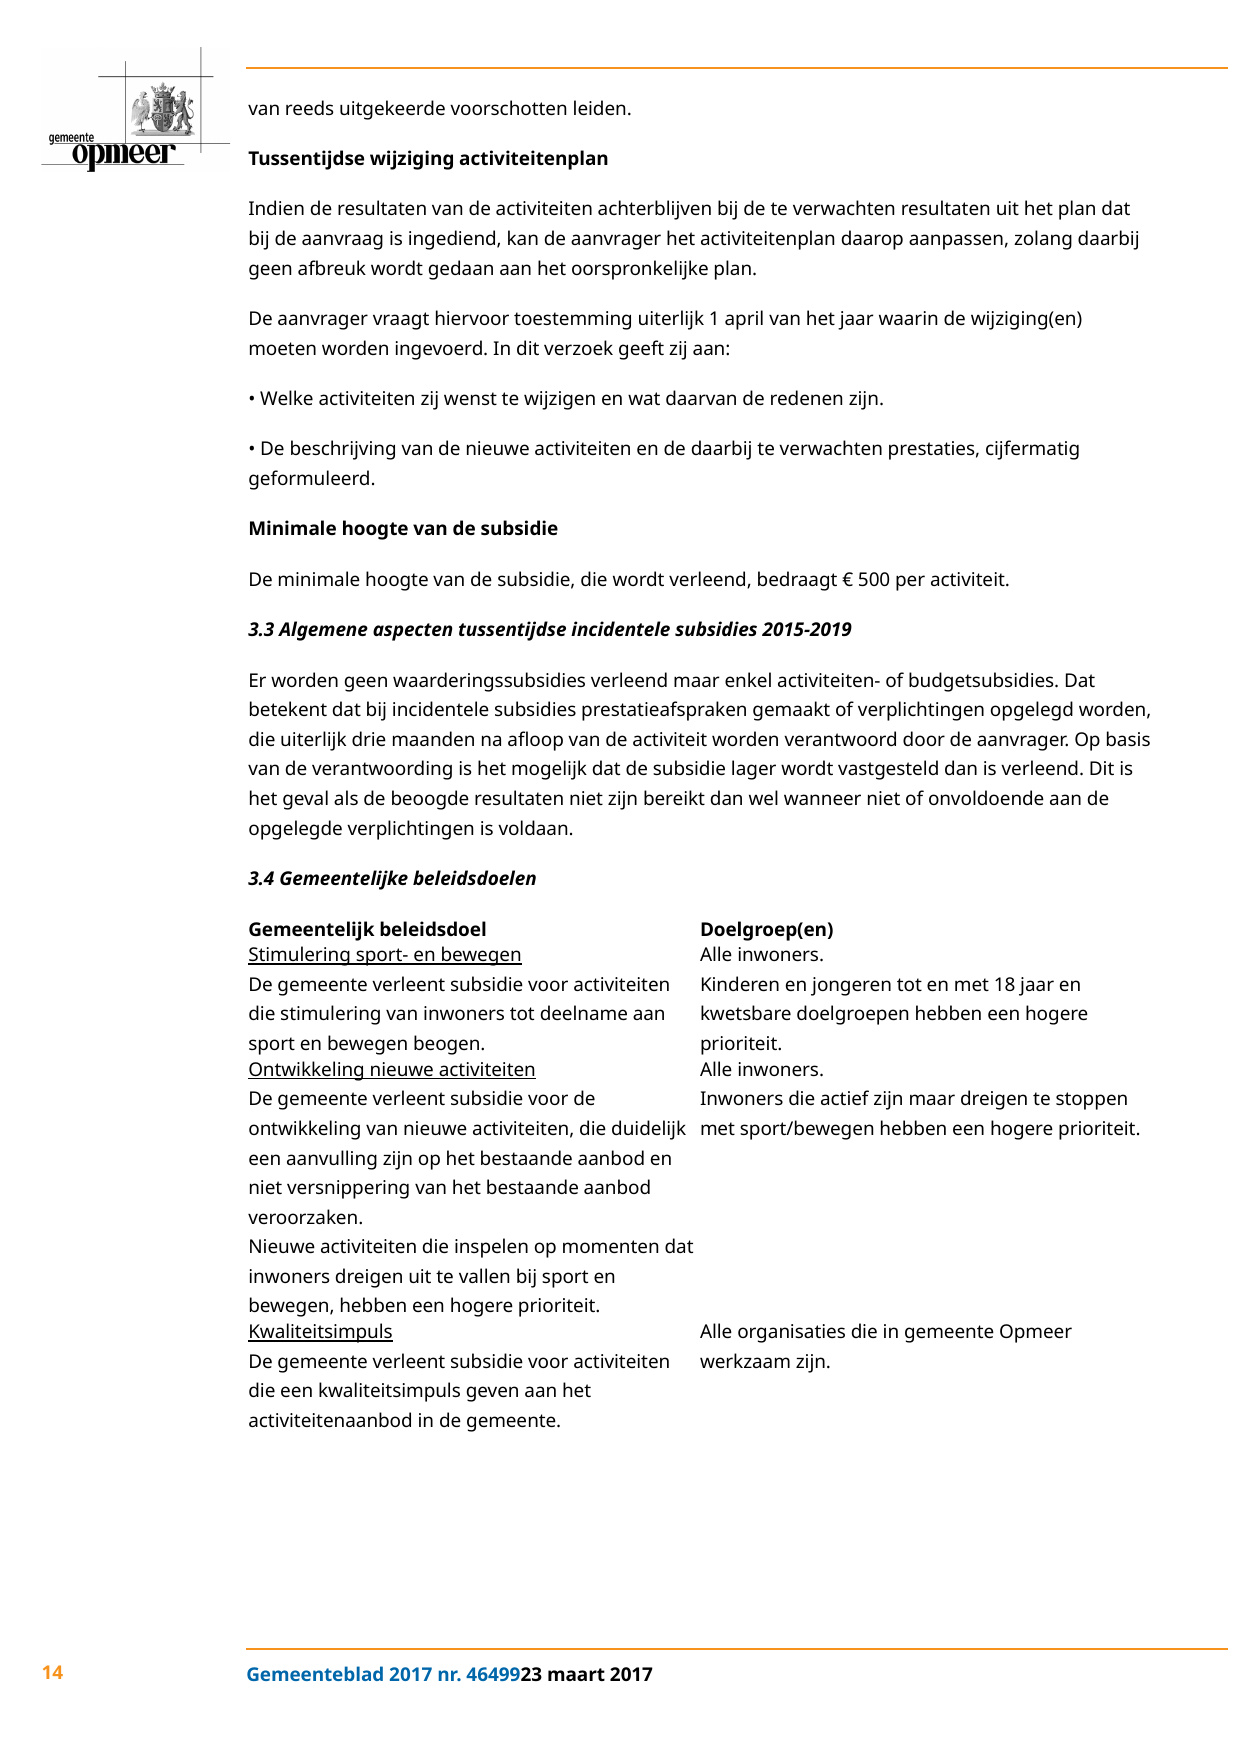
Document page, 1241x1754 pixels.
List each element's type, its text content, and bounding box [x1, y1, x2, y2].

table_cell Alle organisaties die in gemeente Opmeer werkzaam zijn. [700, 1318, 1152, 1433]
table_header Gemeentelijk beleidsdoel [248, 916, 700, 941]
text Tussentijdse wijziging activiteitenplan [248, 145, 1152, 171]
table_cell Stimulering sport- en bewegen De gemeente verleent subsidie voor activiteiten die stimulering van inwoners tot deelname aan sport en bewegen beogen. [248, 941, 700, 1056]
text van reeds uitgekeerde voorschotten leiden. [248, 95, 1152, 121]
text 3.4 Gemeentelijke beleidsdoelen [248, 865, 1152, 891]
text De minimale hoogte van de subsidie, die wordt verleend, bedraagt € 500 per activiteit. [248, 566, 1152, 592]
text • Welke activiteiten zij wenst te wijzigen en wat daarvan de redenen zijn. [248, 385, 1152, 411]
table_cell Ontwikkeling nieuwe activiteiten De gemeente verleent subsidie voor de ontwikkeling van nieuwe activiteiten, die duidelijk een aanvulling zijn op het bestaande aanbod en niet versnippering van het bestaande aanbod veroorzaken. Nieuwe activiteiten die inspelen op momenten dat inwoners dreigen uit te vallen bij sport en bewegen, hebben een hogere prioriteit. [248, 1056, 700, 1318]
text Er worden geen waarderingssubsidies verleend maar enkel activiteiten- of budgetsubsidies. Dat betekent dat bij incidentele subsidies prestatieafspraken gemaakt of verplichtingen opgelegd worden, die uiterlijk drie maanden na afloop van de activiteit worden verantwoord door de aanvrager. Op basis van de verantwoording is het mogelijk dat de subsidie lager wordt vastgesteld dan is verleend. Dit is het geval als de beoogde resultaten niet zijn bereikt dan wel wanneer niet of onvoldoende aan de opgelegde verplichtingen is voldaan. [248, 667, 1152, 841]
table_header Doelgroep(en) [700, 916, 1152, 941]
table_cell Kwaliteitsimpuls De gemeente verleent subsidie voor activiteiten die een kwaliteitsimpuls geven aan het activiteitenaanbod in de gemeente. [248, 1318, 700, 1433]
text Minimale hoogte van de subsidie [248, 516, 1152, 541]
table_cell Alle inwoners. Inwoners die actief zijn maar dreigen te stoppen met sport/bewegen hebben een hogere prioriteit. [700, 1056, 1152, 1318]
text De aanvrager vraagt hiervoor toestemming uiterlijk 1 april van het jaar waarin de wijziging(en) moeten worden ingevoerd. In dit verzoek geeft zij aan: [248, 305, 1152, 361]
text • De beschrijving van de nieuwe activiteiten en de daarbij te verwachten prestaties, cijfermatig geformuleerd. [248, 436, 1152, 491]
text 3.3 Algemene aspecten tussentijdse incidentele subsidies 2015-2019 [248, 616, 1152, 642]
text Indien de resultaten van de activiteiten achterblijven bij de te verwachten resultaten uit het plan dat bij de aanvraag is ingediend, kan de aanvrager het activiteitenplan daarop aanpassen, zolang daarbij geen afbreuk wordt gedaan aan het oorspronkelijke plan. [248, 196, 1152, 281]
picture [41, 47, 231, 172]
table_cell Alle inwoners. Kinderen en jongeren tot en met 18 jaar en kwetsbare doelgroepen hebben een hogere prioriteit. [700, 941, 1152, 1056]
